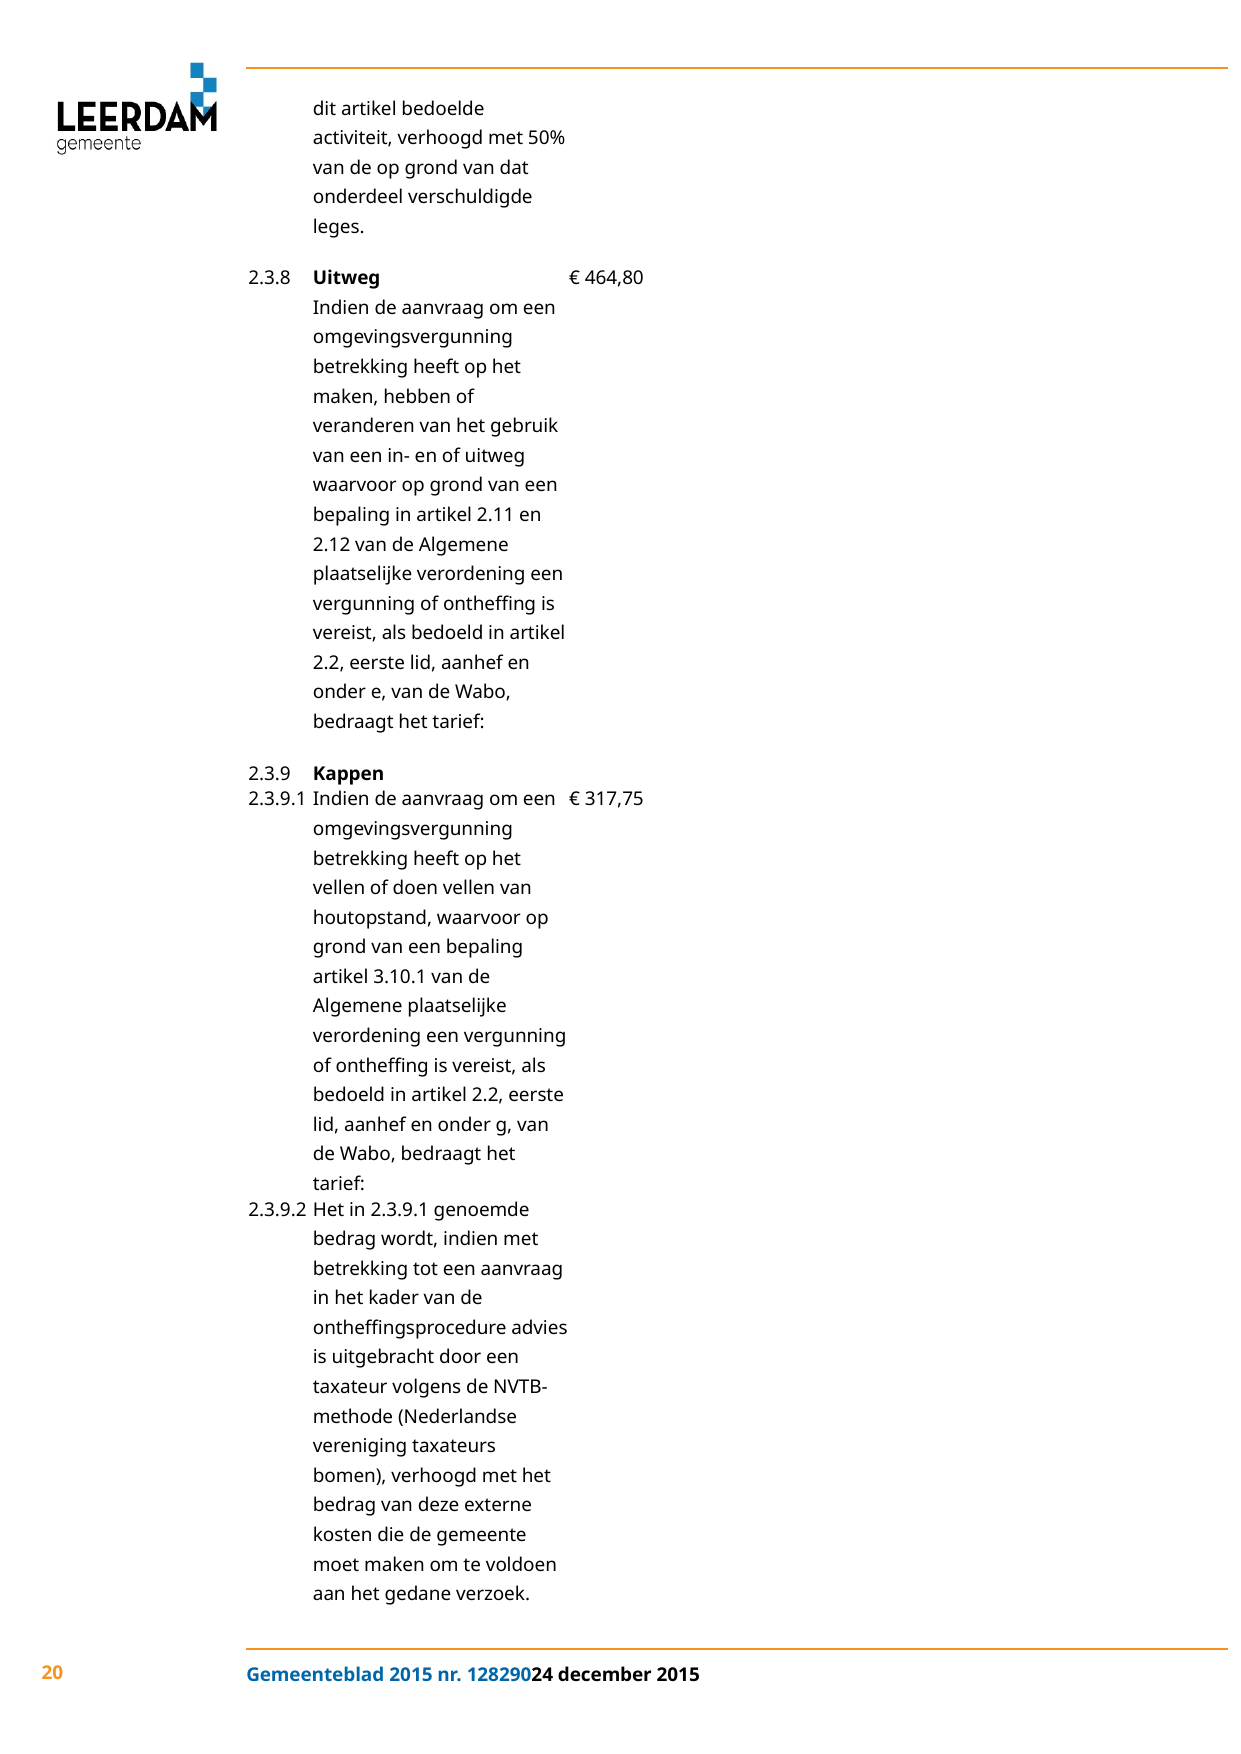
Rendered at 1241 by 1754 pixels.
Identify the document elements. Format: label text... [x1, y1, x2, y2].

table_cell dit artikel bedoelde activiteit, verhoogd met 50% van de op grond van dat onderdeel verschuldigde leges. [313, 95, 569, 239]
table_cell [569, 1196, 828, 1606]
table_cell [248, 95, 313, 239]
table_cell 2.3.9 [248, 760, 313, 786]
picture [41, 47, 231, 172]
table_cell [569, 95, 828, 239]
table_cell Het in 2.3.9.1 genoemde bedrag wordt, indien met betrekking tot een aanvraag in het kader van de ontheffingsprocedure advies is uitgebracht door een taxateur volgens de NVTB-methode (Nederlandse vereniging taxateurs bomen), verhoogd met het bedrag van deze externe kosten die de gemeente moet maken om te voldoen aan het gedane verzoek. [313, 1196, 569, 1606]
table_cell [569, 239, 828, 264]
table_cell Indien de aanvraag om een omgevingsvergunning betrekking heeft op het vellen of doen vellen van houtopstand, waarvoor op grond van een bepaling artikel 3.10.1 van de Algemene plaatselijke verordening een vergunning of ontheffing is vereist, als bedoeld in artikel 2.2, eerste lid, aanhef en onder g, van de Wabo, bedraagt het tarief: [313, 786, 569, 1196]
table_cell € 317,75 [569, 786, 828, 1196]
table_cell € 464,80 [569, 265, 828, 734]
table_cell 2.3.9.1 [248, 786, 313, 1196]
table_cell Kappen [313, 760, 569, 786]
table_cell Uitweg Indien de aanvraag om een omgevingsvergunning betrekking heeft op het maken, hebben of veranderen van het gebruik van een in- en of uitweg waarvoor op grond van een bepaling in artikel 2.11 en 2.12 van de Algemene plaatselijke verordening een vergunning of ontheffing is vereist, als bedoeld in artikel 2.2, eerste lid, aanhef en onder e, van de Wabo, bedraagt het tarief: [313, 265, 569, 734]
table_cell [569, 760, 828, 786]
table_cell [248, 734, 313, 760]
table_cell 2.3.9.2 [248, 1196, 313, 1606]
table_cell [313, 734, 569, 760]
table_cell [569, 734, 828, 760]
table_cell 2.3.8 [248, 265, 313, 734]
table_cell [248, 239, 313, 264]
table_cell [313, 239, 569, 264]
